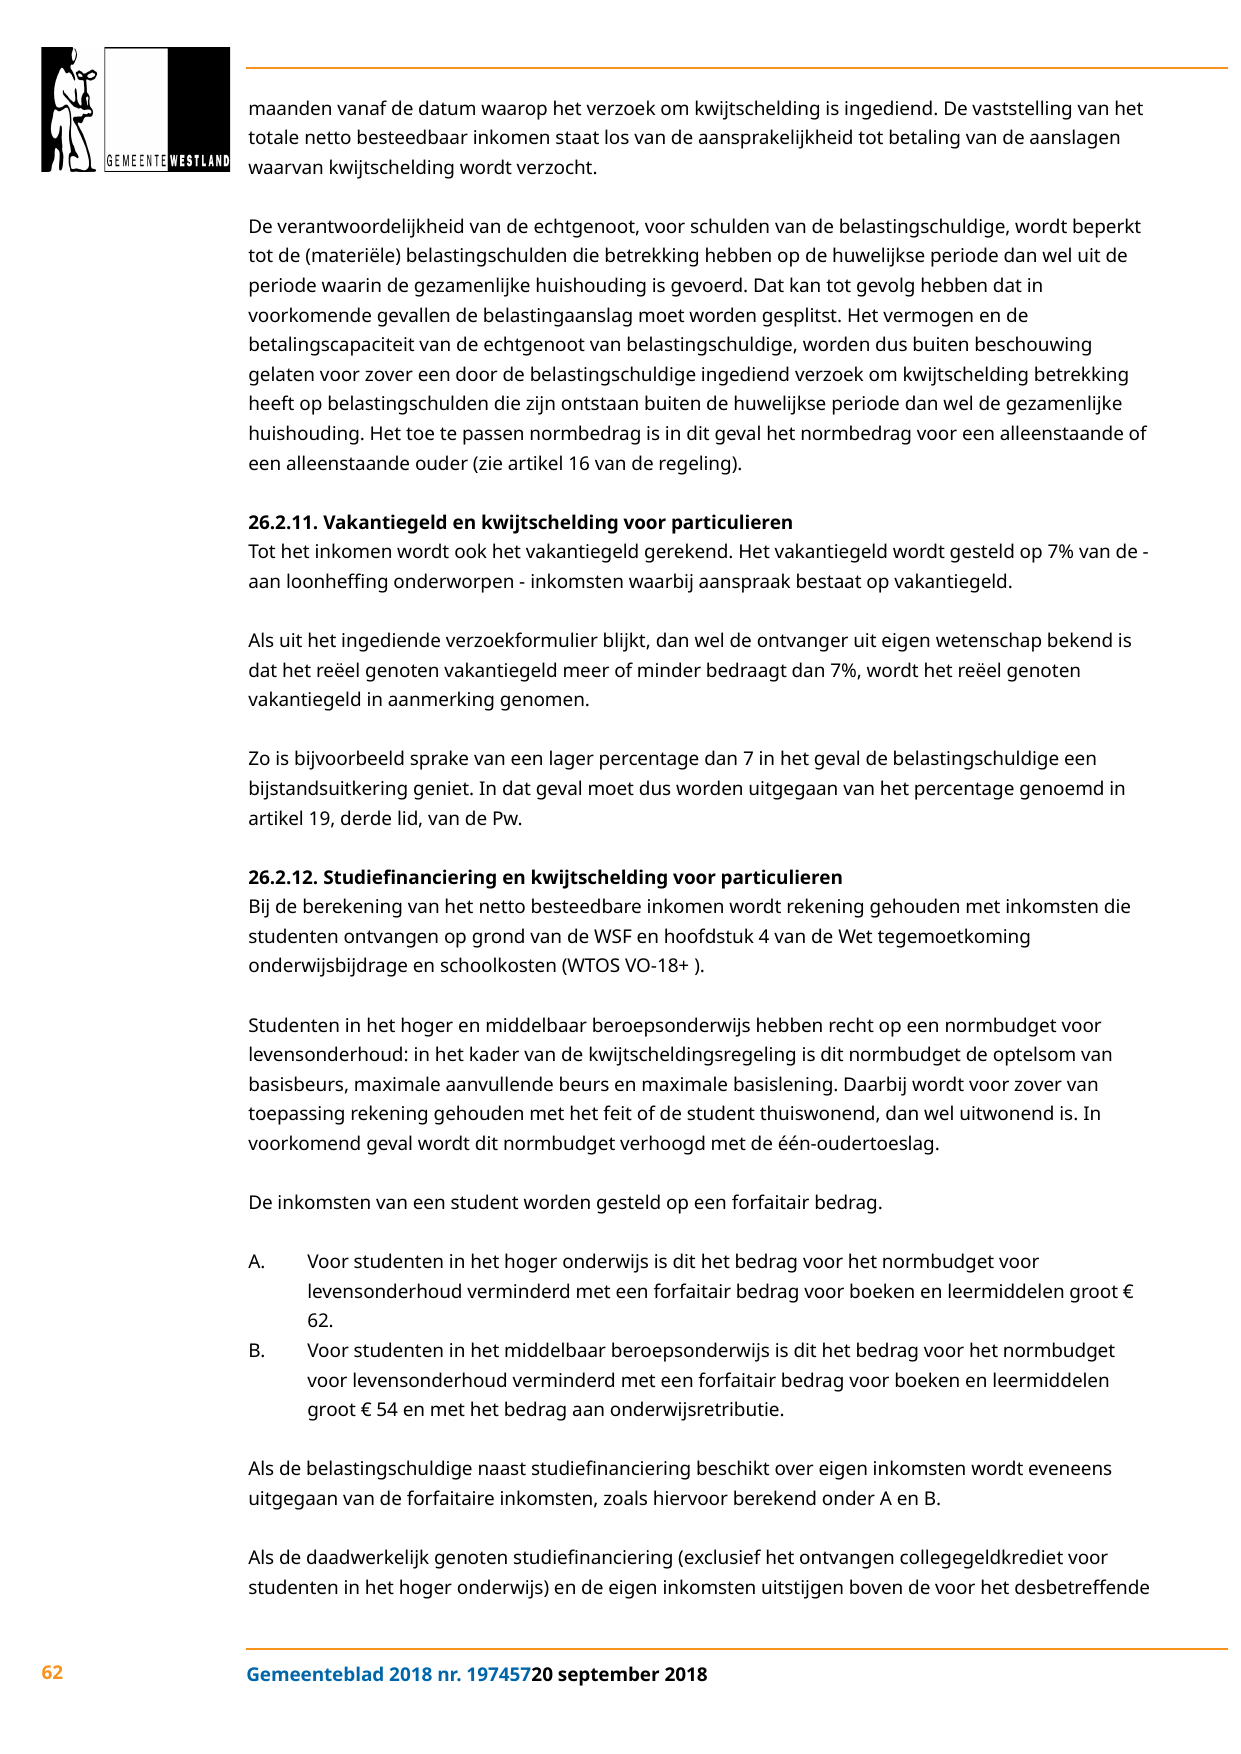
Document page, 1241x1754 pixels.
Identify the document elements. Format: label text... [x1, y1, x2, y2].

text Als uit het ingediende verzoekformulier blijkt, dan wel de ontvanger uit eigen wetenschap bekend is dat het reëel genoten vakantiegeld meer of minder bedraagt dan 7%, wordt het reëel genoten vakantiegeld in aanmerking genomen. [248, 627, 1152, 712]
picture [41, 47, 231, 172]
text Als de belastingschuldige naast studiefinanciering beschikt over eigen inkomsten wordt eveneens uitgegaan van de forfaitaire inkomsten, zoals hiervoor berekend onder A en B. [248, 1456, 1152, 1511]
text De inkomsten van een student worden gesteld op een forfaitair bedrag. [248, 1189, 1152, 1215]
text De verantwoordelijkheid van de echtgenoot, voor schulden van de belastingschuldige, wordt beperkt tot de (materiële) belastingschulden die betrekking hebben op de huwelijkse periode dan wel uit de periode waarin de gezamenlijke huishouding is gevoerd. Dat kan tot gevolg hebben dat in voorkomende gevallen de belastingaanslag moet worden gesplitst. Het vermogen en de betalingscapaciteit van de echtgenoot van belastingschuldige, worden dus buiten beschouwing gelaten voor zover een door de belastingschuldige ingediend verzoek om kwijtschelding betrekking heeft op belastingschulden die zijn ontstaan buiten de huwelijkse periode dan wel de gezamenlijke huishouding. Het toe te passen normbedrag is in dit geval het normbedrag voor een alleenstaande of een alleenstaande ouder (zie artikel 16 van de regeling). [248, 213, 1152, 476]
list Voor studenten in het hoger onderwijs is dit het bedrag voor het normbudget voor levensonderhoud verminderd met een forfaitair bedrag voor boeken en leermiddelen groot € 62. [248, 1248, 1152, 1333]
text maanden vanaf de datum waarop het verzoek om kwijtschelding is ingediend. De vaststelling van het totale netto besteedbaar inkomen staat los van de aansprakelijkheid tot betaling van de aanslagen waarvan kwijtschelding wordt verzocht. [248, 95, 1152, 180]
text Als de daadwerkelijk genoten studiefinanciering (exclusief het ontvangen collegegeldkrediet voor studenten in het hoger onderwijs) en de eigen inkomsten uitstijgen boven de voor het desbetreffende [248, 1544, 1152, 1600]
text 26.2.11. Vakantiegeld en kwijtschelding voor particulieren [248, 509, 1152, 535]
list Voor studenten in het middelbaar beroepsonderwijs is dit het bedrag voor het normbudget voor levensonderhoud verminderd met een forfaitair bedrag voor boeken en leermiddelen groot € 54 en met het bedrag aan onderwijsretributie. [248, 1337, 1152, 1422]
text Tot het inkomen wordt ook het vakantiegeld gerekend. Het vakantiegeld wordt gesteld op 7% van de - aan loonheffing onderworpen - inkomsten waarbij aanspraak bestaat op vakantiegeld. [248, 538, 1152, 594]
text Zo is bijvoorbeeld sprake van een lager percentage dan 7 in het geval de belastingschuldige een bijstandsuitkering geniet. In dat geval moet dus worden uitgegaan van het percentage genoemd in artikel 19, derde lid, van de Pw. [248, 746, 1152, 831]
text Bij de berekening van het netto besteedbare inkomen wordt rekening gehouden met inkomsten die studenten ontvangen op grond van de WSF en hoofdstuk 4 van de Wet tegemoetkoming onderwijsbijdrage en schoolkosten (WTOS VO-18+ ). [248, 893, 1152, 978]
text Studenten in het hoger en middelbaar beroepsonderwijs hebben recht op een normbudget voor levensonderhoud: in het kader van de kwijtscheldingsregeling is dit normbudget de optelsom van basisbeurs, maximale aanvullende beurs en maximale basislening. Daarbij wordt voor zover van toepassing rekening gehouden met het feit of de student thuiswonend, dan wel uitwonend is. In voorkomend geval wordt dit normbudget verhoogd met de één-oudertoeslag. [248, 1012, 1152, 1156]
text 26.2.12. Studiefinanciering en kwijtschelding voor particulieren [248, 864, 1152, 890]
